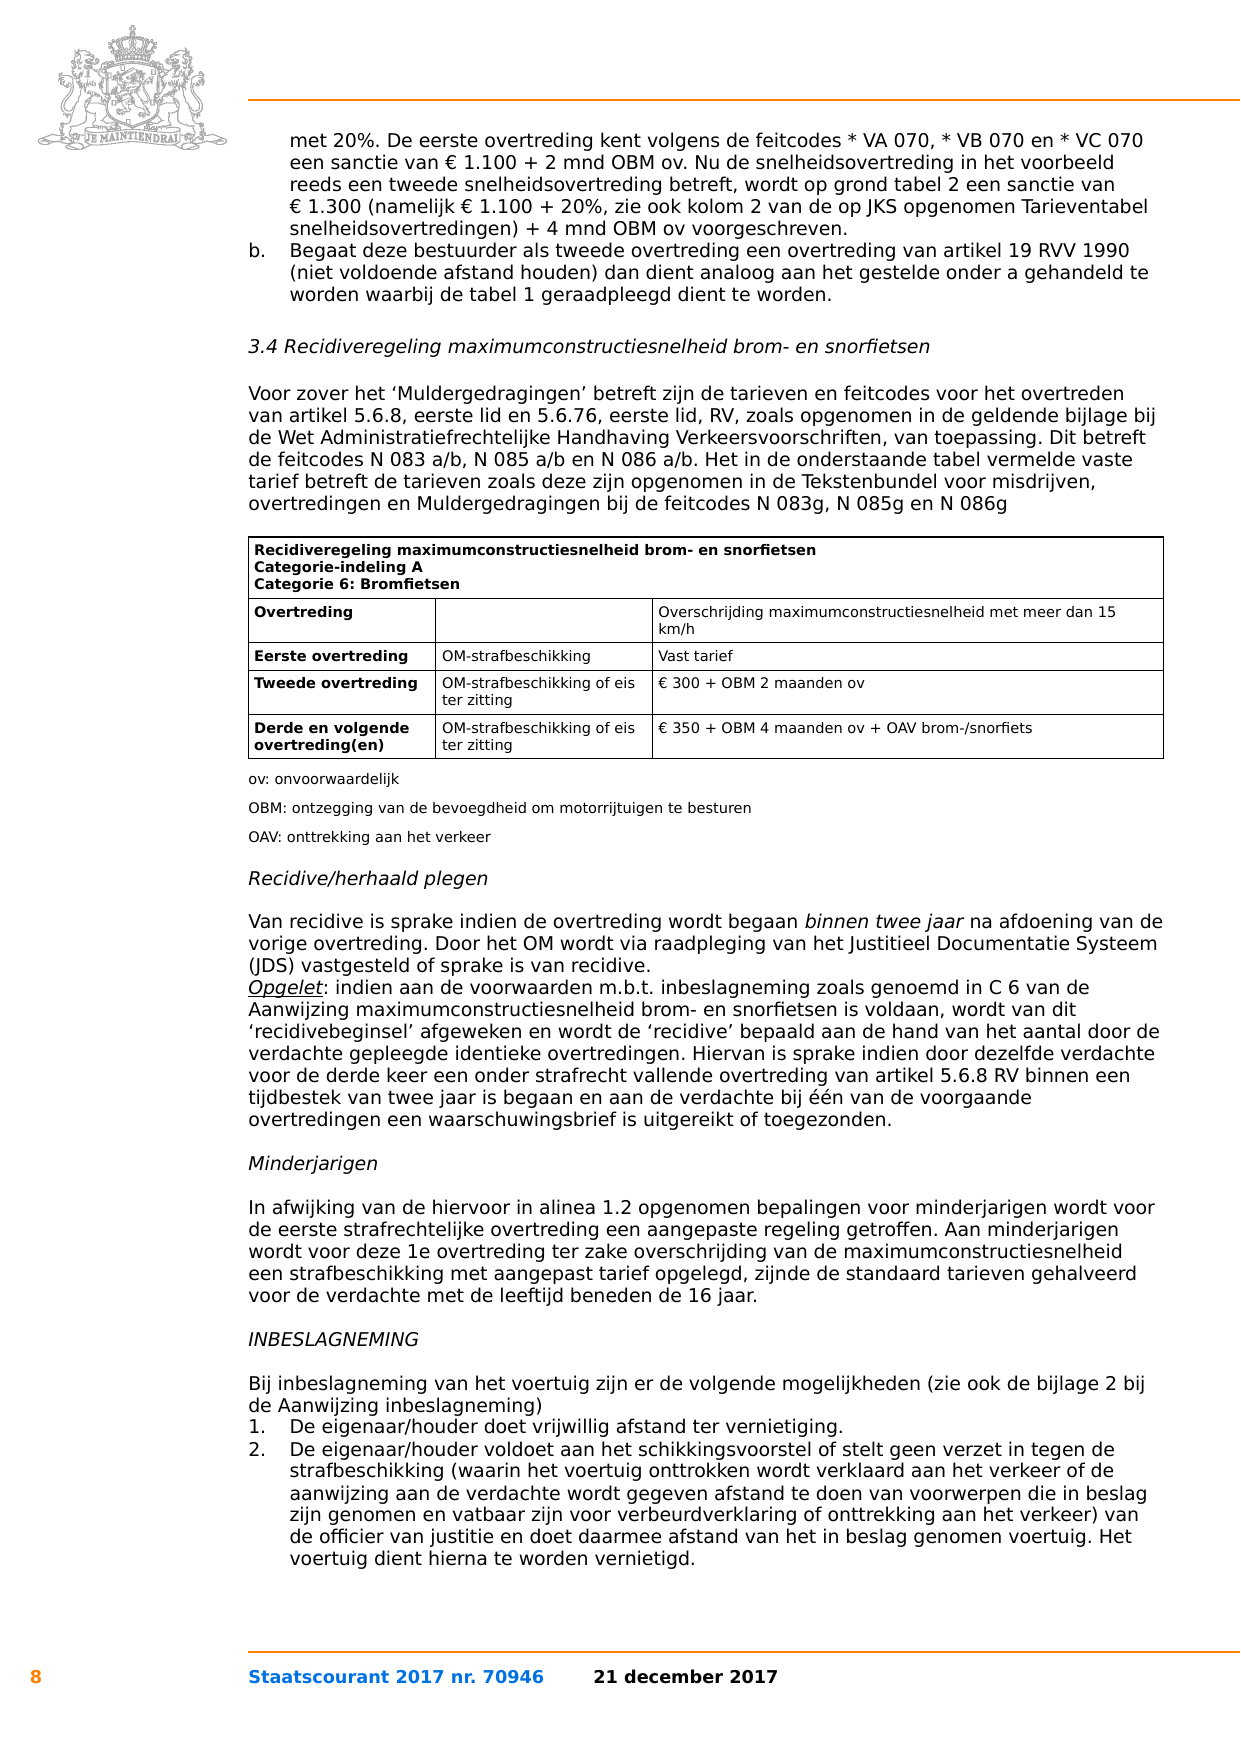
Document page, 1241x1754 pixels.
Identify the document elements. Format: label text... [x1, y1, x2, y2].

table_cell OM-strafbeschikking [436, 643, 652, 669]
table_cell € 300 + OBM 2 maanden ov [653, 671, 1163, 714]
text 2. De eigenaar/houder voldoet aan het schikkingsvoorstel of stelt geen verzet in tegen de strafbeschikking (waarin het voertuig onttrokken wordt verklaard aan het verkeer of de aanwijzing aan de verdachte wordt gegeven afstand te doen van voorwerpen die in beslag zijn genomen en vatbaar zijn voor verbeurdverklaring of onttrekking aan het verkeer) van de officier van justitie en doet daarmee afstand van het in beslag genomen voertuig. Het voertuig dient hierna te worden vernietigd. [248, 1438, 1163, 1570]
text In afwijking van de hiervoor in alinea 1.2 opgenomen bepalingen voor minderjarigen wordt voor de eerste strafrechtelijke overtreding een aangepaste regeling getroffen. Aan minderjarigen wordt voor deze 1e overtreding ter zake overschrijding van de maximumconstructiesnelheid een strafbeschikking met aangepast tarief opgelegd, zijnde de standaard tarieven gehalveerd voor de verdachte met de leeftijd beneden de 16 jaar. [248, 1197, 1163, 1307]
text b. Begaat deze bestuurder als tweede overtreding een overtreding van artikel 19 RVV 1990 (niet voldoende afstand houden) dan dient analoog aan het gestelde onder a gehandeld te worden waarbij de tabel 1 geraadpleegd dient te worden. [248, 240, 1163, 306]
text Opgelet: indien aan de voorwaarden m.b.t. inbeslagneming zoals genoemd in C 6 van de Aanwijzing maximumconstructiesnelheid brom- en snorfietsen is voldaan, wordt van dit ‘recidivebeginsel’ afgeweken en wordt de ‘recidive’ bepaald aan de hand van het aantal door de verdachte gepleegde identieke overtredingen. Hiervan is sprake indien door dezelfde verdachte voor de derde keer een onder strafrecht vallende overtreding van artikel 5.6.8 RV binnen een tijdbestek van twee jaar is begaan en aan de verdachte bij één van de voorgaande overtredingen een waarschuwingsbrief is uitgereikt of toegezonden. [248, 977, 1163, 1131]
table_cell € 350 + OBM 4 maanden ov + OAV brom-/snorfiets [653, 715, 1163, 758]
text Van recidive is sprake indien de overtreding wordt begaan binnen twee jaar na afdoening van de vorige overtreding. Door het OM wordt via raadpleging van het Justitieel Documentatie Systeem (JDS) vastgesteld of sprake is van recidive. [248, 911, 1163, 977]
text 1. De eigenaar/houder doet vrijwillig afstand ter vernietiging. [248, 1416, 1163, 1438]
picture [38, 25, 227, 150]
table_header Recidiveregeling maximumconstructiesnelheid brom- en snorfietsen Categorie-indeling A Categorie 6: Bromfietsen [249, 538, 1163, 598]
table_cell ov: onvoorwaardelijk OBM: ontzegging van de bevoegdheid om motorrijtuigen te besturen OAV: onttrekking aan het verkeer [248, 759, 1163, 846]
subtitle INBESLAGNEMING [248, 1329, 1163, 1351]
table_cell Tweede overtreding [249, 671, 435, 714]
table_cell Overschrijding maximumconstructiesnelheid met meer dan 15 km/h [653, 599, 1163, 642]
table_cell [436, 599, 652, 642]
table_cell Derde en volgende overtreding(en) [249, 715, 435, 758]
table_cell Overtreding [249, 599, 435, 642]
table_cell OM-strafbeschikking of eis ter zitting [436, 671, 652, 714]
subtitle Minderjarigen [248, 1153, 1163, 1175]
text met 20%. De eerste overtreding kent volgens de feitcodes * VA 070, * VB 070 en * VC 070 een sanctie van € 1.100 + 2 mnd OBM ov. Nu de snelheidsovertreding in het voorbeeld reeds een tweede snelheidsovertreding betreft, wordt op grond tabel 2 een sanctie van € 1.300 (namelijk € 1.100 + 20%, zie ook kolom 2 van de op JKS opgenomen Tarieventabel snelheidsovertredingen) + 4 mnd OBM ov voorgeschreven. [248, 130, 1163, 240]
subtitle Recidive/herhaald plegen [248, 867, 1163, 889]
text Voor zover het ‘Muldergedragingen’ betreft zijn de tarieven en feitcodes voor het overtreden van artikel 5.6.8, eerste lid en 5.6.76, eerste lid, RV, zoals opgenomen in de geldende bijlage bij de Wet Administratiefrechtelijke Handhaving Verkeersvoorschriften, van toepassing. Dit betreft de feitcodes N 083 a/b, N 085 a/b en N 086 a/b. Het in de onderstaande tabel vermelde vaste tarief betreft de tarieven zoals deze zijn opgenomen in de Tekstenbundel voor misdrijven, overtredingen en Muldergedragingen bij de feitcodes N 083g, N 085g en N 086g [248, 383, 1163, 514]
table_cell OM-strafbeschikking of eis ter zitting [436, 715, 652, 758]
table_cell Eerste overtreding [249, 643, 435, 669]
text Bij inbeslagneming van het voertuig zijn er de volgende mogelijkheden (zie ook de bijlage 2 bij de Aanwijzing inbeslagneming) [248, 1372, 1163, 1416]
table_cell Vast tarief [653, 643, 1163, 669]
subtitle 3.4 Recidiveregeling maximumconstructiesnelheid brom- en snorfietsen [248, 336, 1163, 358]
